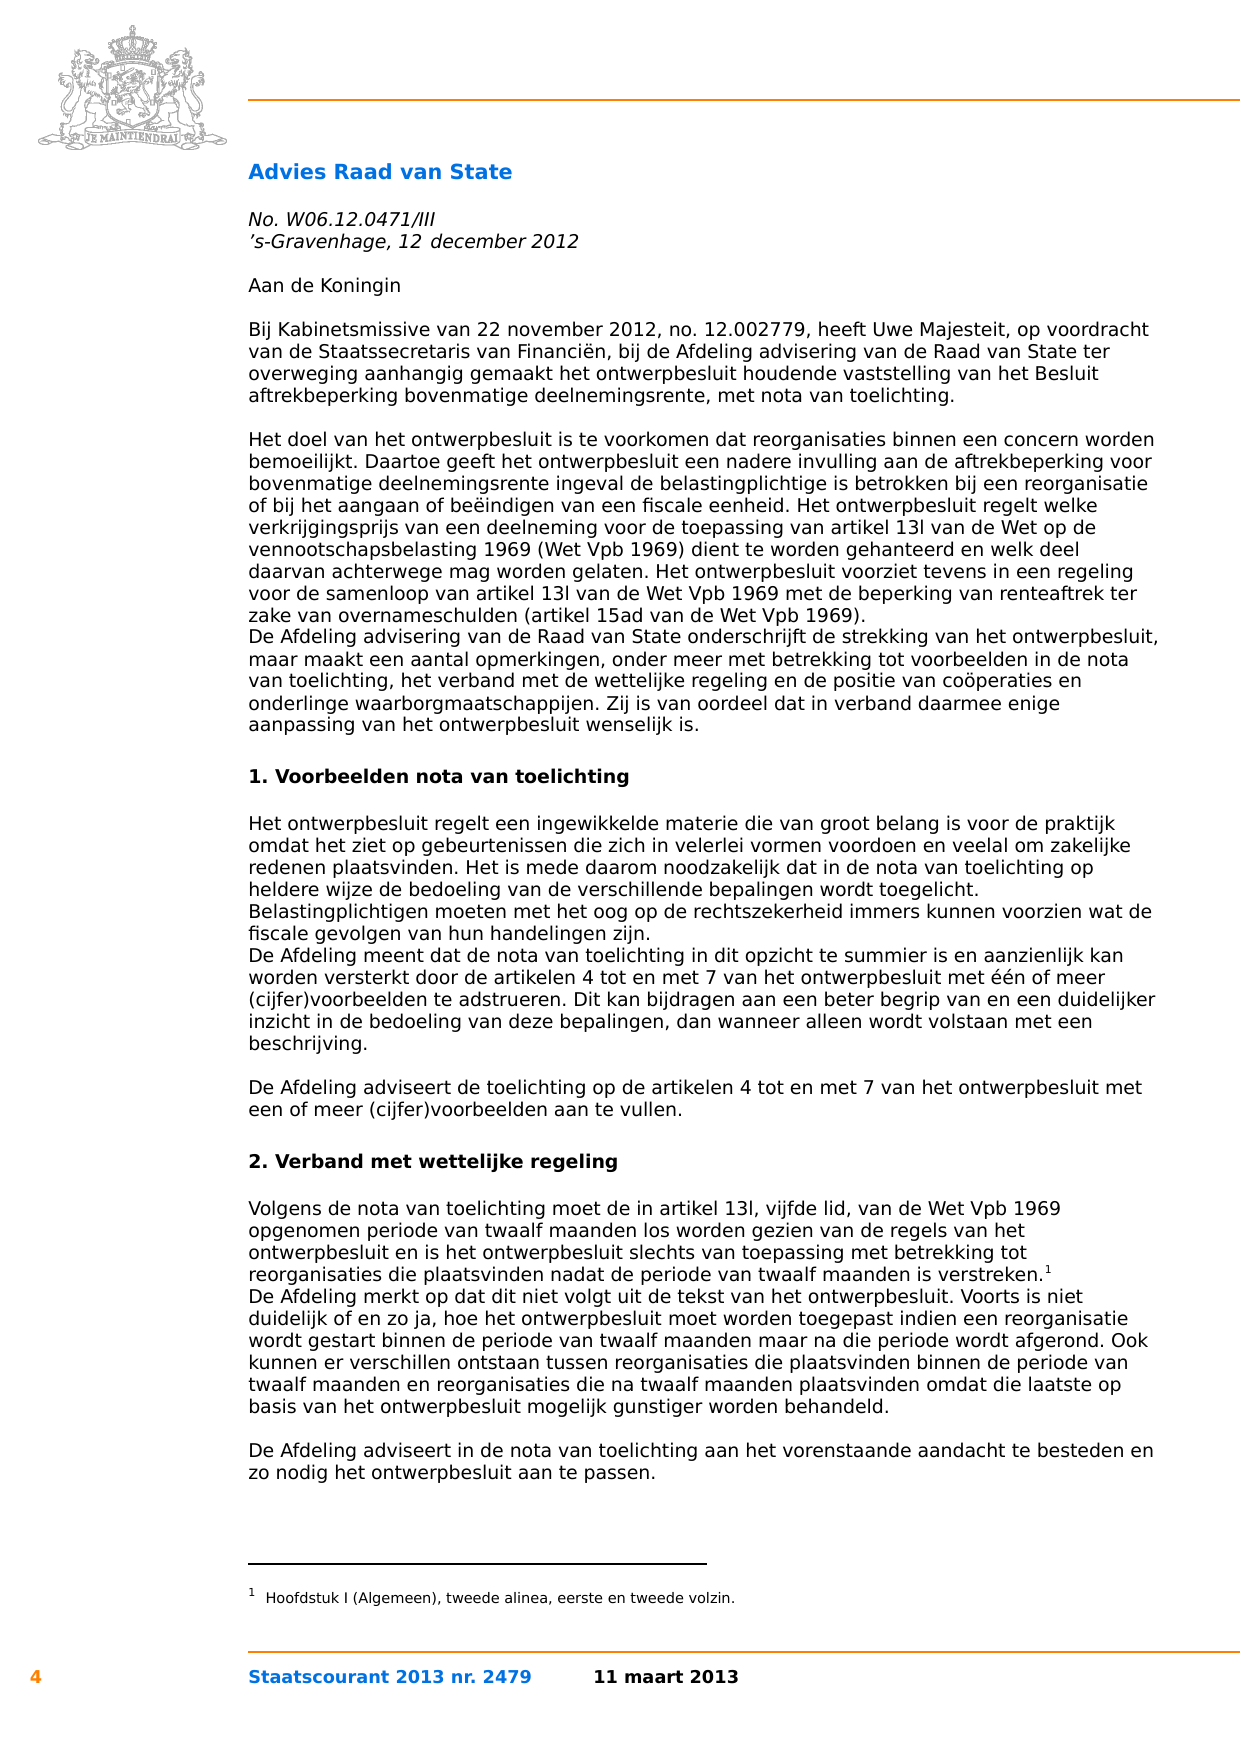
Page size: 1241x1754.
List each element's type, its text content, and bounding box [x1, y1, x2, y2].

text Aan de Koningin [248, 275, 1163, 297]
text De Afdeling meent dat de nota van toelichting in dit opzicht te summier is en aanzienlijk kan worden versterkt door de artikelen 4 tot en met 7 van het ontwerpbesluit met één of meer (cijfer)voorbeelden te adstrueren. Dit kan bijdragen aan een beter begrip van en een duidelijker inzicht in de bedoeling van deze bepalingen, dan wanneer alleen wordt volstaan met een beschrijving. [248, 945, 1163, 1055]
text Volgens de nota van toelichting moet de in artikel 13l, vijfde lid, van de Wet Vpb 1969 opgenomen periode van twaalf maanden los worden gezien van de regels van het ontwerpbesluit en is het ontwerpbesluit slechts van toepassing met betrekking tot reorganisaties die plaatsvinden nadat de periode van twaalf maanden is verstreken. [248, 1198, 1163, 1286]
text De Afdeling adviseert de toelichting op de artikelen 4 tot en met 7 van het ontwerpbesluit met een of meer (cijfer)voorbeelden aan te vullen. [248, 1077, 1163, 1121]
text De Afdeling merkt op dat dit niet volgt uit de tekst van het ontwerpbesluit. Voorts is niet duidelijk of en zo ja, hoe het ontwerpbesluit moet worden toegepast indien een reorganisatie wordt gestart binnen de periode van twaalf maanden maar na die periode wordt afgerond. Ook kunnen er verschillen ontstaan tussen reorganisaties die plaatsvinden binnen de periode van twaalf maanden en reorganisaties die na twaalf maanden plaatsvinden omdat die laatste op basis van het ontwerpbesluit mogelijk gunstiger worden behandeld. [248, 1286, 1163, 1418]
text ’s-Gravenhage, 12 december 2012 [248, 231, 1163, 253]
picture [38, 25, 227, 150]
text Hoofdstuk I (Algemeen), tweede alinea, eerste en tweede volzin. [248, 1586, 1163, 1608]
text Bij Kabinetsmissive van 22 november 2012, no. 12.002779, heeft Uwe Majesteit, op voordracht van de Staatssecretaris van Financiën, bij de Afdeling advisering van de Raad van State ter overweging aanhangig gemaakt het ontwerpbesluit houdende vaststelling van het Besluit aftrekbeperking bovenmatige deelnemingsrente, met nota van toelichting. [248, 319, 1163, 407]
text De Afdeling adviseert in de nota van toelichting aan het vorenstaande aandacht te besteden en zo nodig het ontwerpbesluit aan te passen. [248, 1439, 1163, 1483]
text Het ontwerpbesluit regelt een ingewikkelde materie die van groot belang is voor de praktijk omdat het ziet op gebeurtenissen die zich in velerlei vormen voordoen en veelal om zakelijke redenen plaatsvinden. Het is mede daarom noodzakelijk dat in de nota van toelichting op heldere wijze de bedoeling van de verschillende bepalingen wordt toegelicht. Belastingplichtigen moeten met het oog op de rechtszekerheid immers kunnen voorzien wat de fiscale gevolgen van hun handelingen zijn. [248, 813, 1163, 945]
subtitle 2. Verband met wettelijke regeling [248, 1151, 1163, 1173]
text De Afdeling advisering van de Raad van State onderschrijft de strekking van het ontwerpbesluit, maar maakt een aantal opmerkingen, onder meer met betrekking tot voorbeelden in de nota van toelichting, het verband met de wettelijke regeling en de positie van coöperaties en onderlinge waarborgmaatschappijen. Zij is van oordeel dat in verband daarmee enige aanpassing van het ontwerpbesluit wenselijk is. [248, 626, 1163, 736]
subtitle 1. Voorbeelden nota van toelichting [248, 766, 1163, 788]
text Het doel van het ontwerpbesluit is te voorkomen dat reorganisaties binnen een concern worden bemoeilijkt. Daartoe geeft het ontwerpbesluit een nadere invulling aan de aftrekbeperking voor bovenmatige deelnemingsrente ingeval de belastingplichtige is betrokken bij een reorganisatie of bij het aangaan of beëindigen van een fiscale eenheid. Het ontwerpbesluit regelt welke verkrijgingsprijs van een deelneming voor de toepassing van artikel 13l van de Wet op de vennootschapsbelasting 1969 (Wet Vpb 1969) dient te worden gehanteerd en welk deel daarvan achterwege mag worden gelaten. Het ontwerpbesluit voorziet tevens in een regeling voor de samenloop van artikel 13l van de Wet Vpb 1969 met de beperking van renteaftrek ter zake van overnameschulden (artikel 15ad van de Wet Vpb 1969). [248, 429, 1163, 626]
text No. W06.12.0471/III [248, 209, 1163, 231]
subtitle Advies Raad van State [248, 160, 1163, 184]
